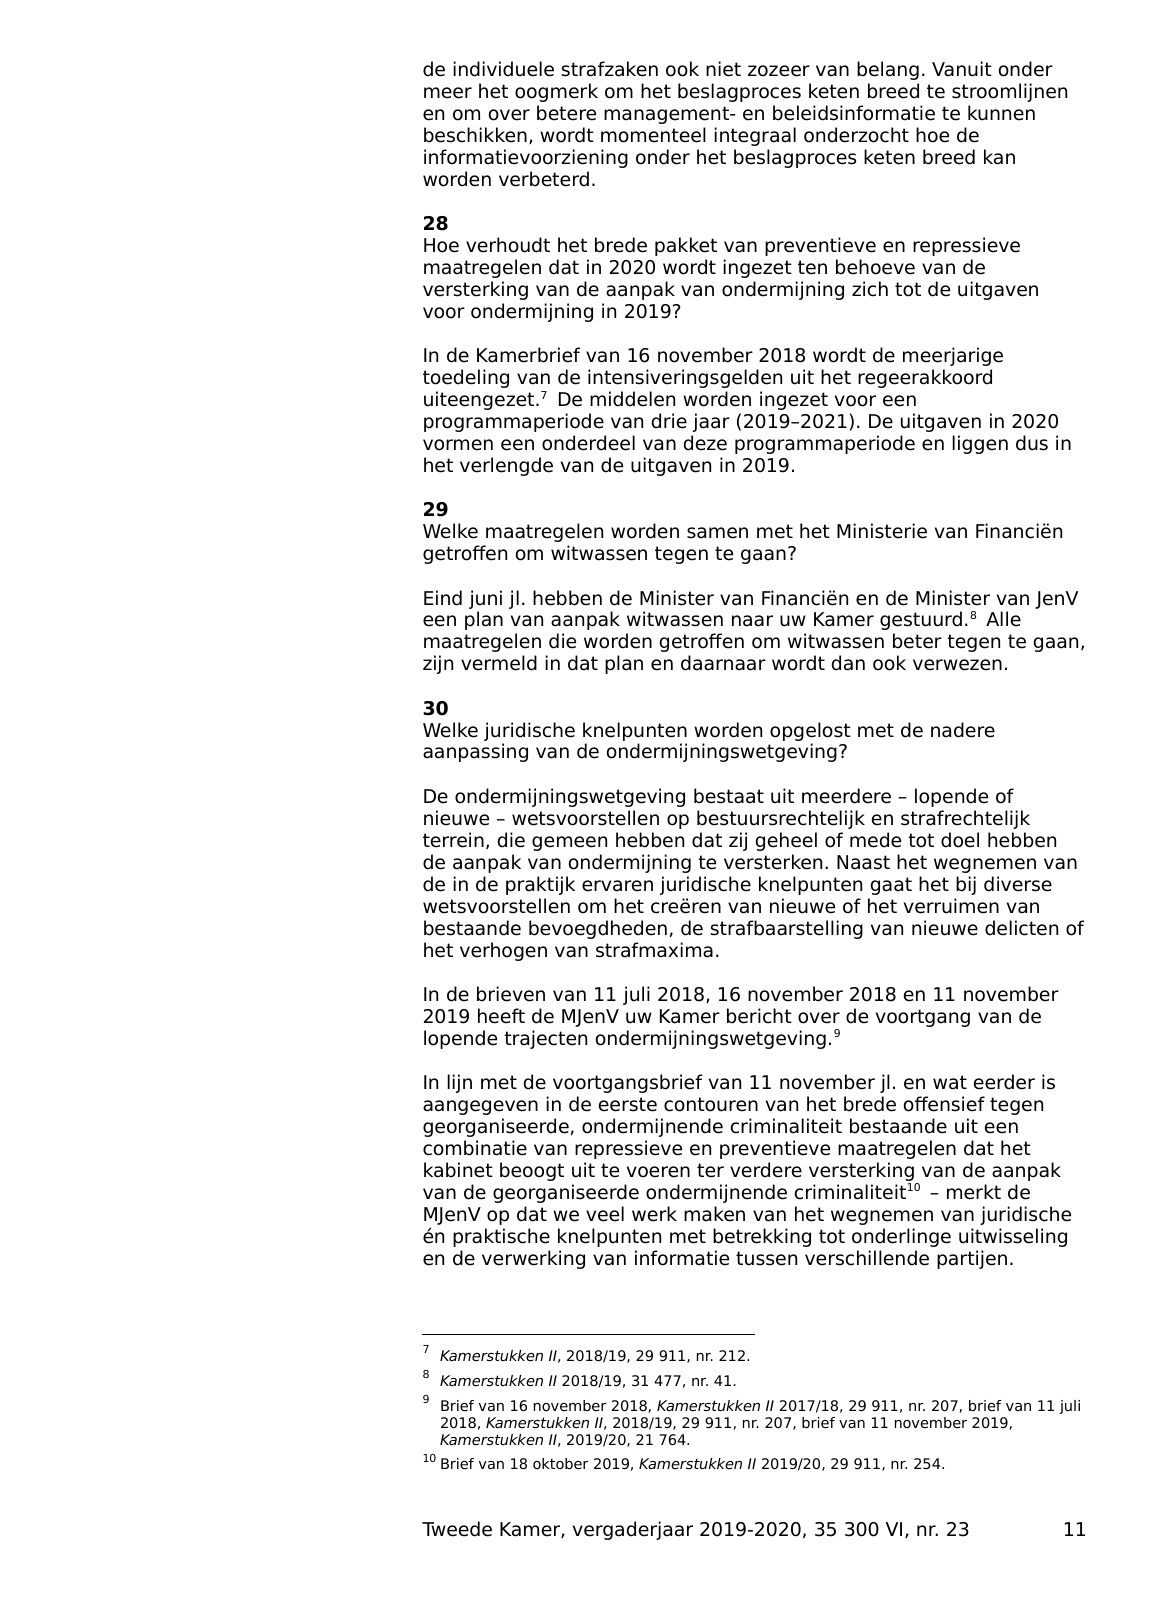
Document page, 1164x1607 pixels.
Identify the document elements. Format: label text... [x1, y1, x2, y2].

text 30 [422, 697, 1087, 719]
text In de brieven van 11 juli 2018, 16 november 2018 en 11 november 2019 heeft de MJenV uw Kamer bericht over de voortgang van de lopende trajecten ondermijningswetgeving. [422, 984, 1087, 1049]
text Welke juridische knelpunten worden opgelost met de nadere aanpassing van de ondermijningswetgeving? [422, 719, 1087, 763]
text Welke maatregelen worden samen met het Ministerie van Financiën getroffen om witwassen tegen te gaan? [422, 521, 1087, 565]
text de individuele strafzaken ook niet zozeer van belang. Vanuit onder meer het oogmerk om het beslagproces keten breed te stroomlijnen en om over betere management- en beleidsinformatie te kunnen beschikken, wordt momenteel integraal onderzocht hoe de informatievoorziening onder het beslagproces keten breed kan worden verbeterd. [422, 59, 1087, 191]
text In lijn met de voortgangsbrief van 11 november jl. en wat eerder is aangegeven in de eerste contouren van het brede offensief tegen georganiseerde, ondermijnende criminaliteit bestaande uit een combinatie van repressieve en preventieve maatregelen dat het kabinet beoogt uit te voeren ter verdere versterking van de aanpak van de georganiseerde ondermijnende criminaliteit – merkt de MJenV op dat we veel werk maken van het wegnemen van juridische én praktische knelpunten met betrekking tot onderlinge uitwisseling en de verwerking van informatie tussen verschillende partijen. [422, 1072, 1087, 1269]
text 29 [422, 499, 1087, 521]
text Eind juni jl. hebben de Minister van Financiën en de Minister van JenV een plan van aanpak witwassen naar uw Kamer gestuurd. Alle maatregelen die worden getroffen om witwassen beter tegen te gaan, zijn vermeld in dat plan en daarnaar wordt dan ook verwezen. [422, 587, 1087, 675]
text 28 [422, 213, 1087, 235]
text Brief van 18 oktober 2019, Kamerstukken II 2019/20, 29 911, nr. 254. [422, 1452, 1087, 1474]
text Brief van 16 november 2018, Kamerstukken II 2017/18, 29 911, nr. 207, brief van 11 juli 2018, Kamerstukken II, 2018/19, 29 911, nr. 207, brief van 11 november 2019, Kamerstukken II, 2019/20, 21 764. [422, 1393, 1087, 1449]
text Kamerstukken II, 2018/19, 29 911, nr. 212. [422, 1343, 1087, 1366]
text In de Kamerbrief van 16 november 2018 wordt de meerjarige toedeling van de intensiveringsgelden uit het regeerakkoord uiteengezet. De middelen worden ingezet voor een programmaperiode van drie jaar (2019–2021). De uitgaven in 2020 vormen een onderdeel van deze programmaperiode en liggen dus in het verlengde van de uitgaven in 2019. [422, 345, 1087, 477]
text Kamerstukken II 2018/19, 31 477, nr. 41. [422, 1368, 1087, 1391]
text De ondermijningswetgeving bestaat uit meerdere – lopende of nieuwe – wetsvoorstellen op bestuursrechtelijk en strafrechtelijk terrein, die gemeen hebben dat zij geheel of mede tot doel hebben de aanpak van ondermijning te versterken. Naast het wegnemen van de in de praktijk ervaren juridische knelpunten gaat het bij diverse wetsvoorstellen om het creëren van nieuwe of het verruimen van bestaande bevoegdheden, de strafbaarstelling van nieuwe delicten of het verhogen van strafmaxima. [422, 786, 1087, 961]
text Hoe verhoudt het brede pakket van preventieve en repressieve maatregelen dat in 2020 wordt ingezet ten behoeve van de versterking van de aanpak van ondermijning zich tot de uitgaven voor ondermijning in 2019? [422, 235, 1087, 323]
